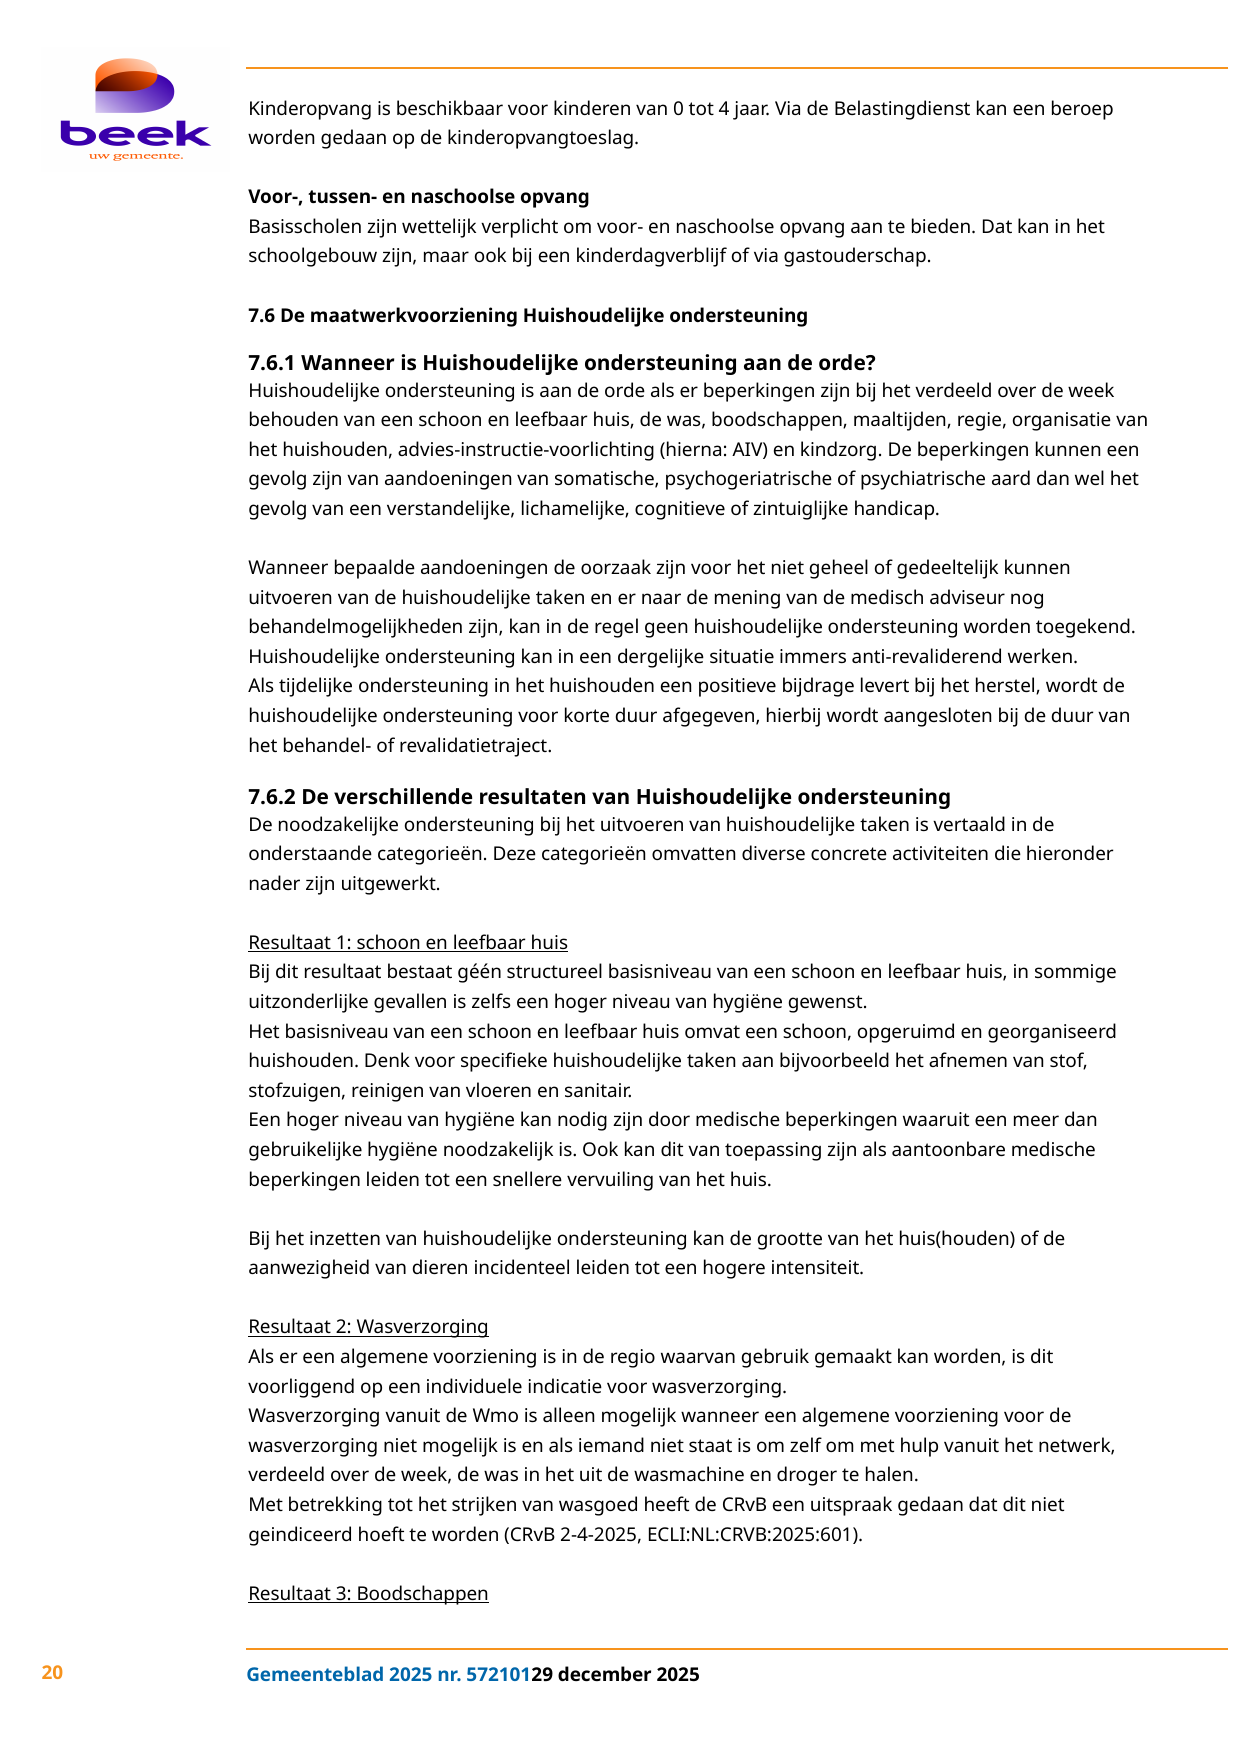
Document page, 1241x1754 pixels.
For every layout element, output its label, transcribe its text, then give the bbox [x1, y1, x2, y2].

text Kinderopvang is beschikbaar voor kinderen van 0 tot 4 jaar. Via de Belastingdienst kan een beroep worden gedaan op de kinderopvangtoeslag. [248, 95, 1152, 150]
text Als tijdelijke ondersteuning in het huishouden een positieve bijdrage levert bij het herstel, wordt de huishoudelijke ondersteuning voor korte duur afgegeven, hierbij wordt aangesloten bij de duur van het behandel- of revalidatietraject. [248, 673, 1152, 758]
text Resultaat 3: Boodschappen [248, 1580, 1152, 1606]
picture [41, 47, 231, 172]
text Wasverzorging vanuit de Wmo is alleen mogelijk wanneer een algemene voorziening voor de wasverzorging niet mogelijk is en als iemand niet staat is om zelf om met hulp vanuit het netwerk, verdeeld over de week, de was in het uit de wasmachine en droger te halen. [248, 1402, 1152, 1487]
text Wanneer bepaalde aandoeningen de oorzaak zijn voor het niet geheel of gedeeltelijk kunnen uitvoeren van de huishoudelijke taken en er naar de mening van de medisch adviseur nog behandelmogelijkheden zijn, kan in de regel geen huishoudelijke ondersteuning worden toegekend. Huishoudelijke ondersteuning kan in een dergelijke situatie immers anti-revaliderend werken. [248, 554, 1152, 669]
text 7.6 De maatwerkvoorziening Huishoudelijke ondersteuning [248, 302, 1152, 328]
text Bij het inzetten van huishoudelijke ondersteuning kan de grootte van het huis(houden) of de aanwezigheid van dieren incidenteel leiden tot een hogere intensiteit. [248, 1225, 1152, 1280]
text Met betrekking tot het strijken van wasgoed heeft de CRvB een uitspraak gedaan dat dit niet geindiceerd hoeft te worden (CRvB 2-4-2025, ECLI:NL:CRVB:2025:601). [248, 1491, 1152, 1546]
text Bij dit resultaat bestaat géén structureel basisniveau van een schoon en leefbaar huis, in sommige uitzonderlijke gevallen is zelfs een hoger niveau van hygiëne gewenst. [248, 959, 1152, 1014]
text De noodzakelijke ondersteuning bij het uitvoeren van huishoudelijke taken is vertaald in de onderstaande categorieën. Deze categorieën omvatten diverse concrete activiteiten die hieronder nader zijn uitgewerkt. [248, 811, 1152, 896]
text Resultaat 1: schoon en leefbaar huis [248, 929, 1152, 955]
text Basisscholen zijn wettelijk verplicht om voor- en naschoolse opvang aan te bieden. Dat kan in het schoolgebouw zijn, maar ook bij een kinderdagverblijf of via gastouderschap. [248, 213, 1152, 268]
text Huishoudelijke ondersteuning is aan de orde als er beperkingen zijn bij het verdeeld over de week behouden van een schoon en leefbaar huis, de was, boodschappen, maaltijden, regie, organisatie van het huishouden, advies-instructie-voorlichting (hierna: AIV) en kindzorg. De beperkingen kunnen een gevolg zijn van aandoeningen van somatische, psychogeriatrische of psychiatrische aard dan wel het gevolg van een verstandelijke, lichamelijke, cognitieve of zintuiglijke handicap. [248, 377, 1152, 521]
text 7.6.1 Wanneer is Huishoudelijke ondersteuning aan de orde? [248, 348, 1152, 377]
text Een hoger niveau van hygiëne kan nodig zijn door medische beperkingen waaruit een meer dan gebruikelijke hygiëne noodzakelijk is. Ook kan dit van toepassing zijn als aantoonbare medische beperkingen leiden tot een snellere vervuiling van het huis. [248, 1107, 1152, 1191]
text Resultaat 2: Wasverzorging [248, 1314, 1152, 1339]
text Het basisniveau van een schoon en leefbaar huis omvat een schoon, opgeruimd en georganiseerd huishouden. Denk voor specifieke huishoudelijke taken aan bijvoorbeeld het afnemen van stof, stofzuigen, reinigen van vloeren en sanitair. [248, 1018, 1152, 1103]
text Voor-, tussen- en naschoolse opvang [248, 183, 1152, 209]
text 7.6.2 De verschillende resultaten van Huishoudelijke ondersteuning [248, 782, 1152, 811]
text Als er een algemene voorziening is in de regio waarvan gebruik gemaakt kan worden, is dit voorliggend op een individuele indicatie voor wasverzorging. [248, 1343, 1152, 1398]
